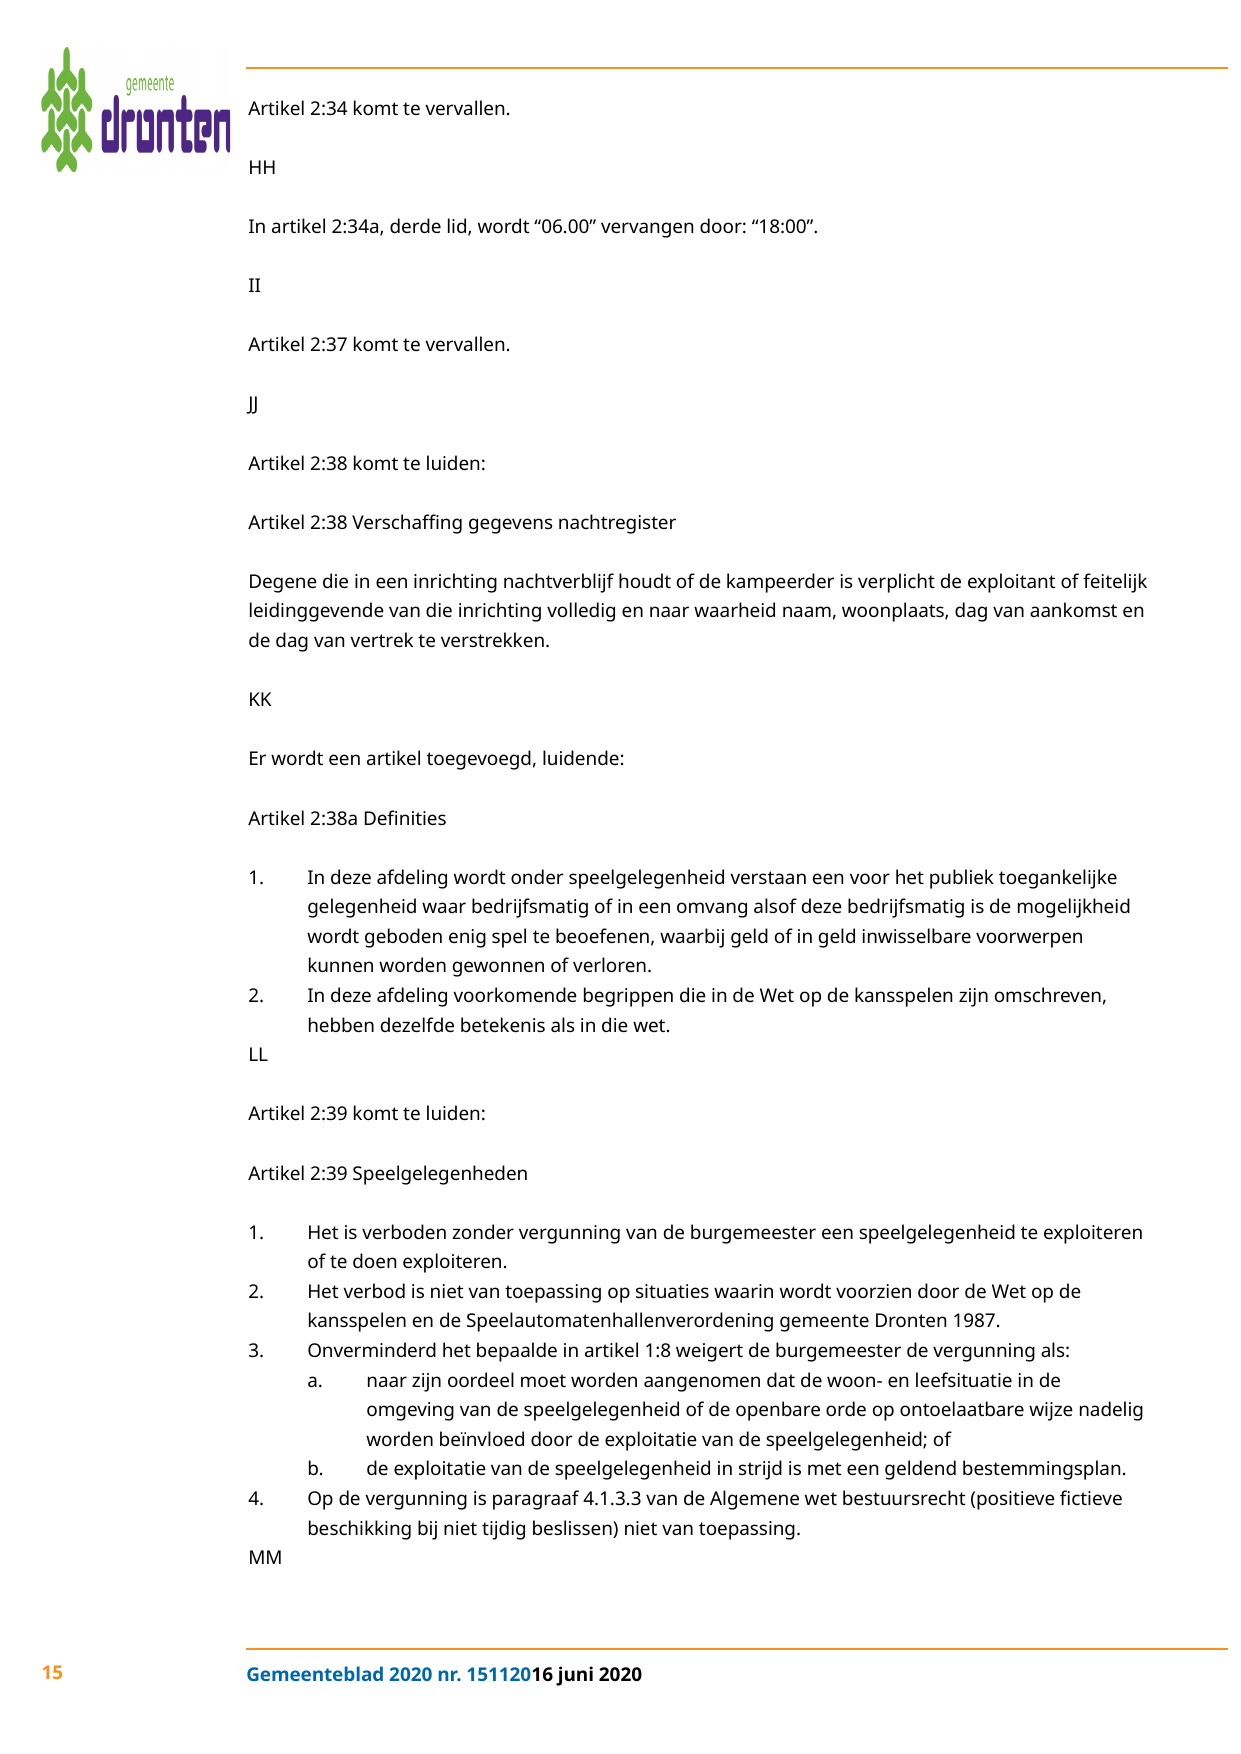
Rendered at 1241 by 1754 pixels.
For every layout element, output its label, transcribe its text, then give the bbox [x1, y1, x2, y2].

list In deze afdeling wordt onder speelgelegenheid verstaan een voor het publiek toegankelijke gelegenheid waar bedrijfsmatig of in een omvang alsof deze bedrijfsmatig is de mogelijkheid wordt geboden enig spel te beoefenen, waarbij geld of in geld inwisselbare voorwerpen kunnen worden gewonnen of verloren. [248, 864, 1152, 978]
text In artikel 2:34a, derde lid, wordt “06.00” vervangen door: “18:00”. [248, 213, 1152, 239]
picture [41, 47, 231, 172]
text II [248, 272, 1152, 298]
list naar zijn oordeel moet worden aangenomen dat de woon- en leefsituatie in de omgeving van de speelgelegenheid of de openbare orde op ontoelaatbare wijze nadelig worden beïnvloed door de exploitatie van de speelgelegenheid; of [307, 1367, 1152, 1452]
text Er wordt een artikel toegevoegd, luidende: [248, 746, 1152, 771]
text MM [248, 1544, 1152, 1570]
text Artikel 2:38 Verschaffing gegevens nachtregister [248, 509, 1152, 535]
text Artikel 2:37 komt te vervallen. [248, 331, 1152, 357]
list Het is verboden zonder vergunning van de burgemeester een speelgelegenheid te exploiteren of te doen exploiteren. [248, 1219, 1152, 1274]
text Artikel 2:39 Speelgelegenheden [248, 1160, 1152, 1186]
text JJ [248, 391, 1152, 416]
text Artikel 2:39 komt te luiden: [248, 1101, 1152, 1126]
text Artikel 2:38a Definities [248, 805, 1152, 831]
list de exploitatie van de speelgelegenheid in strijd is met een geldend bestemmingsplan. [307, 1456, 1152, 1481]
text Degene die in een inrichting nachtverblijf houdt of de kampeerder is verplicht de exploitant of feitelijk leidinggevende van die inrichting volledig en naar waarheid naam, woonplaats, dag van aankomst en de dag van vertrek te verstrekken. [248, 568, 1152, 653]
list Het verbod is niet van toepassing op situaties waarin wordt voorzien door de Wet op de kansspelen en de Speelautomatenhallenverordening gemeente Dronten 1987. [248, 1278, 1152, 1333]
text KK [248, 686, 1152, 712]
list Op de vergunning is paragraaf 4.1.3.3 van de Algemene wet bestuursrecht (positieve fictieve beschikking bij niet tijdig beslissen) niet van toepassing. [248, 1485, 1152, 1541]
text Artikel 2:38 komt te luiden: [248, 450, 1152, 476]
list Onverminderd het bepaalde in artikel 1:8 weigert de burgemeester de vergunning als: [248, 1337, 1152, 1363]
list In deze afdeling voorkomende begrippen die in de Wet op de kansspelen zijn omschreven, hebben dezelfde betekenis als in die wet. [248, 982, 1152, 1038]
text Artikel 2:34 komt te vervallen. [248, 95, 1152, 121]
text LL [248, 1041, 1152, 1067]
text HH [248, 154, 1152, 180]
